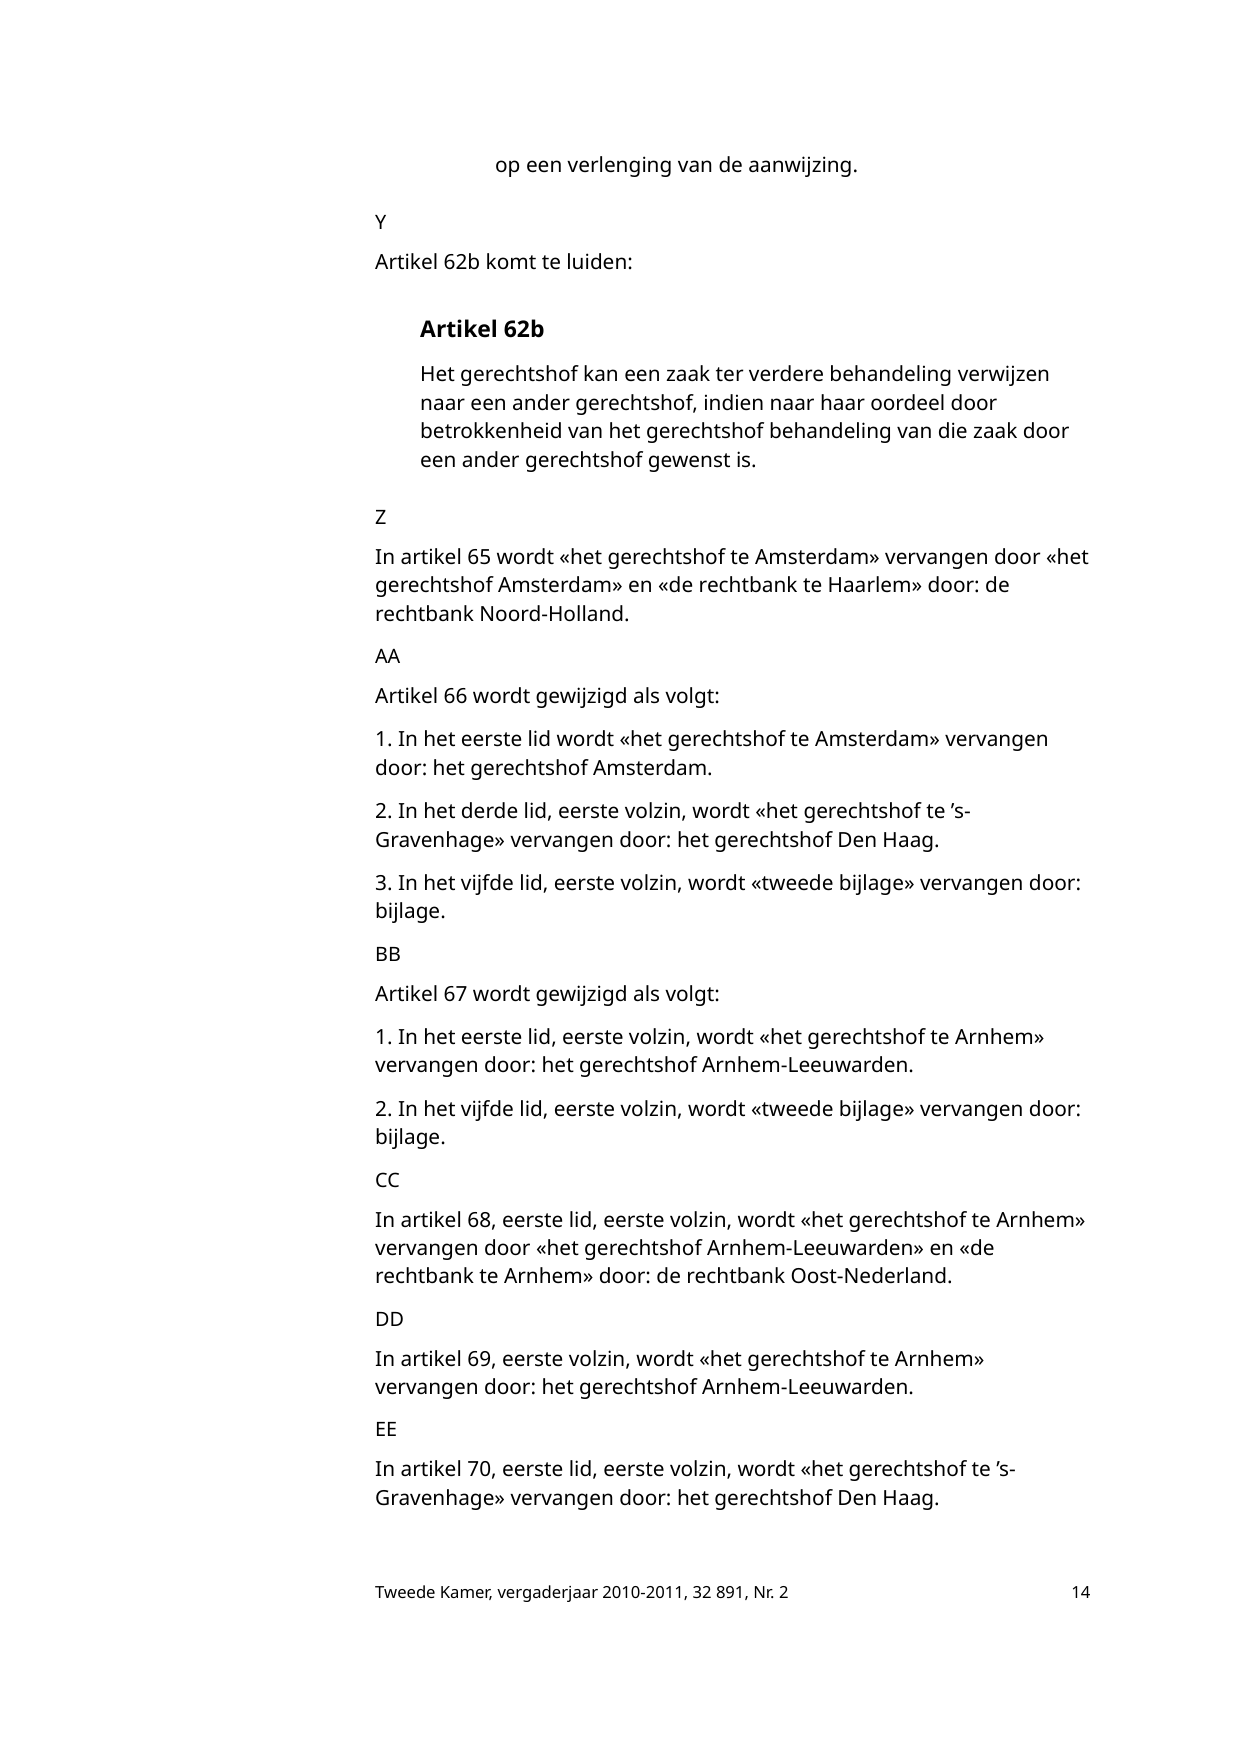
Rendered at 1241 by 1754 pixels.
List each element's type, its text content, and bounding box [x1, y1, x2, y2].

list op een verlenging van de aanwijzing. [420, 150, 1090, 178]
text In artikel 69, eerste volzin, wordt «het gerechtshof te Arnhem» vervangen door: het gerechtshof Arnhem-Leeuwarden. [375, 1344, 1090, 1401]
text Het gerechtshof kan een zaak ter verdere behandeling verwijzen naar een ander gerechtshof, indien naar haar oordeel door betrokkenheid van het gerechtshof behandeling van die zaak door een ander gerechtshof gewenst is. [420, 359, 1090, 473]
text AA [375, 642, 1090, 669]
text CC [375, 1166, 1090, 1193]
text Artikel 66 wordt gewijzigd als volgt: [375, 681, 1090, 709]
text BB [375, 940, 1090, 967]
text Artikel 62b komt te luiden: [375, 247, 1090, 276]
text EE [375, 1416, 1090, 1443]
text Z [375, 503, 1090, 530]
text Artikel 67 wordt gewijzigd als volgt: [375, 979, 1090, 1007]
subtitle Artikel 62b [420, 313, 1090, 344]
text In artikel 65 wordt «het gerechtshof te Amsterdam» vervangen door «het gerechtshof Amsterdam» en «de rechtbank te Haarlem» door: de rechtbank Noord-Holland. [375, 542, 1090, 627]
text 2. In het derde lid, eerste volzin, wordt «het gerechtshof te ’s-Gravenhage» vervangen door: het gerechtshof Den Haag. [375, 796, 1090, 853]
text In artikel 70, eerste lid, eerste volzin, wordt «het gerechtshof te ’s-Gravenhage» vervangen door: het gerechtshof Den Haag. [375, 1454, 1090, 1511]
text 3. In het vijfde lid, eerste volzin, wordt «tweede bijlage» vervangen door: bijlage. [375, 868, 1090, 925]
text 1. In het eerste lid, eerste volzin, wordt «het gerechtshof te Arnhem» vervangen door: het gerechtshof Arnhem-Leeuwarden. [375, 1022, 1090, 1079]
text In artikel 68, eerste lid, eerste volzin, wordt «het gerechtshof te Arnhem» vervangen door «het gerechtshof Arnhem-Leeuwarden» en «de rechtbank te Arnhem» door: de rechtbank Oost-Nederland. [375, 1205, 1090, 1290]
text 1. In het eerste lid wordt «het gerechtshof te Amsterdam» vervangen door: het gerechtshof Amsterdam. [375, 724, 1090, 781]
text DD [375, 1305, 1090, 1332]
text Y [375, 208, 1090, 235]
text 2. In het vijfde lid, eerste volzin, wordt «tweede bijlage» vervangen door: bijlage. [375, 1094, 1090, 1151]
